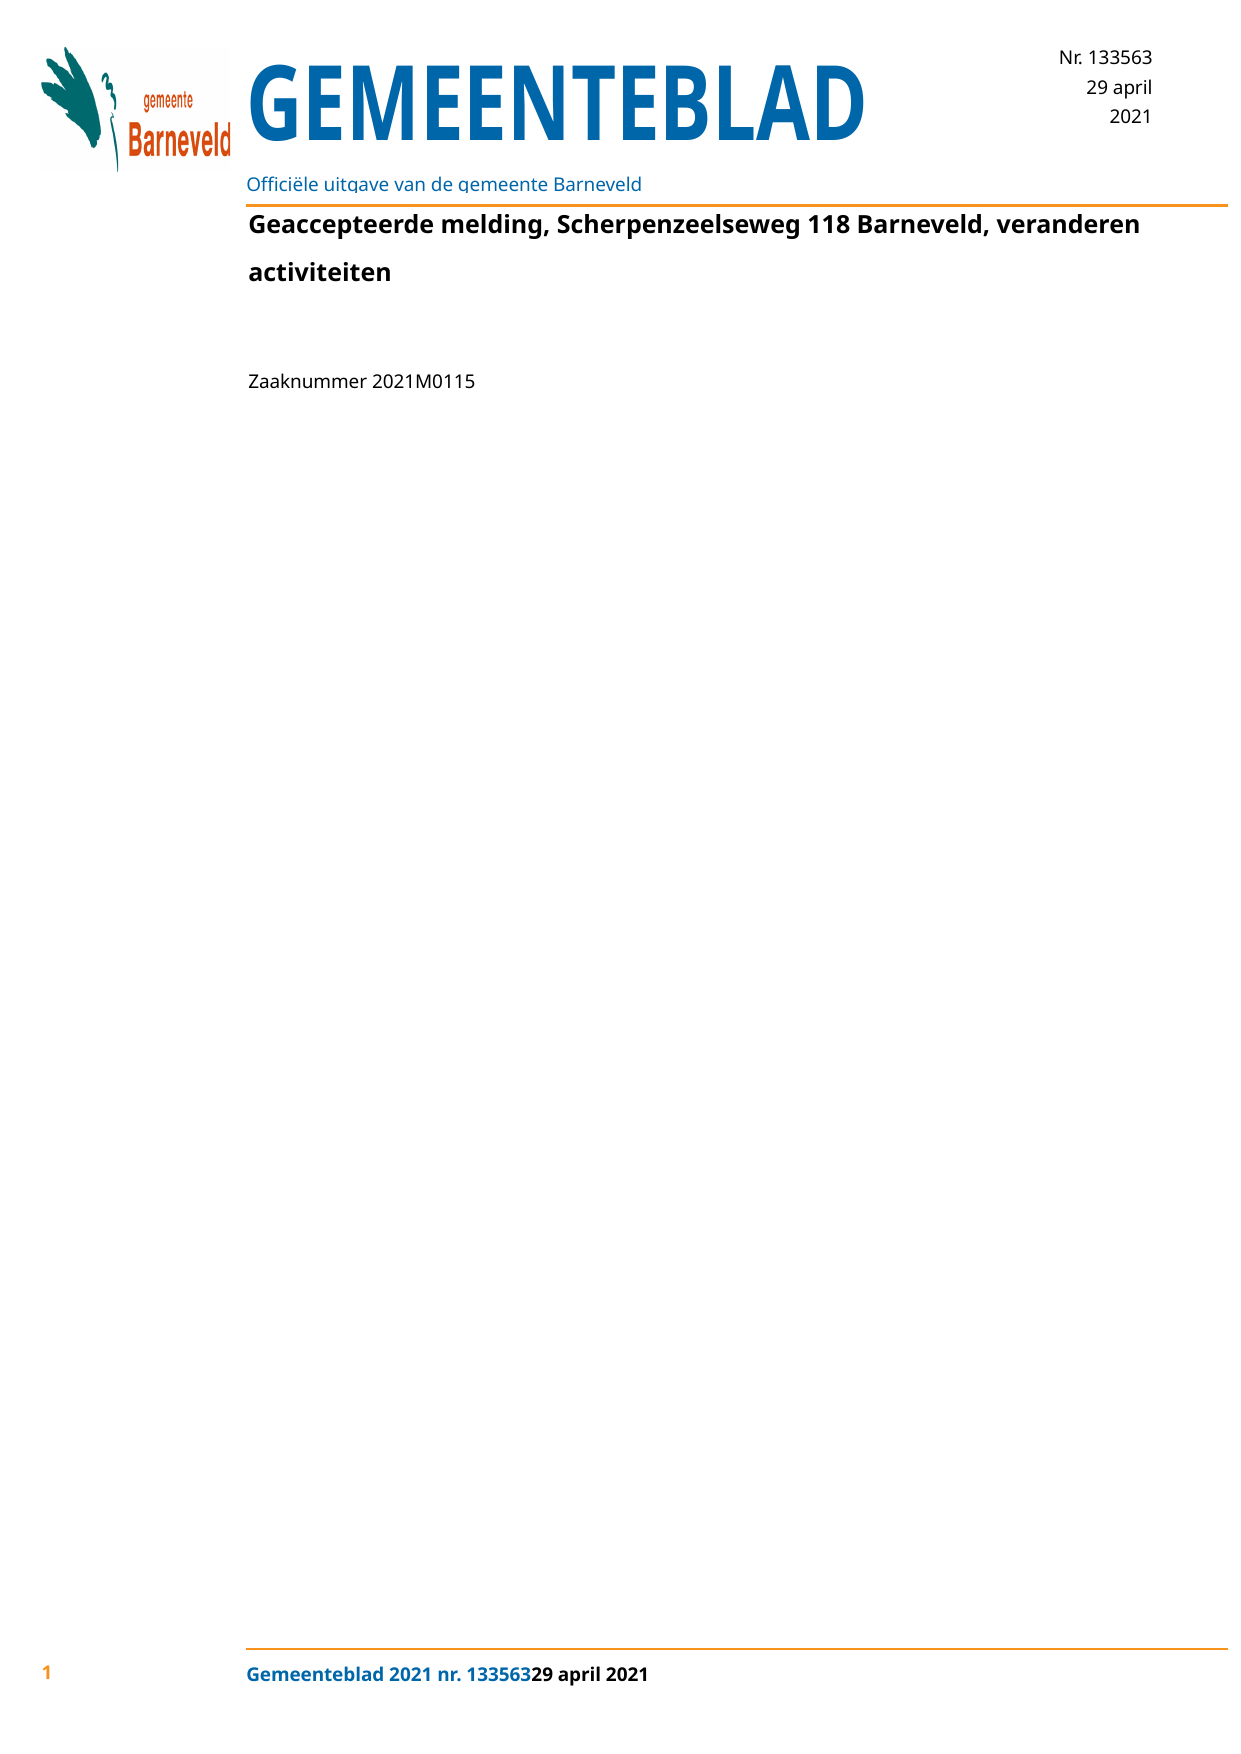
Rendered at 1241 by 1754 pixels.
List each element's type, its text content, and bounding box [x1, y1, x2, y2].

text Geaccepteerde melding, Scherpenzeelseweg 118 Barneveld, veranderen activiteiten [248, 207, 1152, 288]
picture [41, 47, 231, 172]
text Zaaknummer 2021M0115 [248, 368, 1152, 394]
